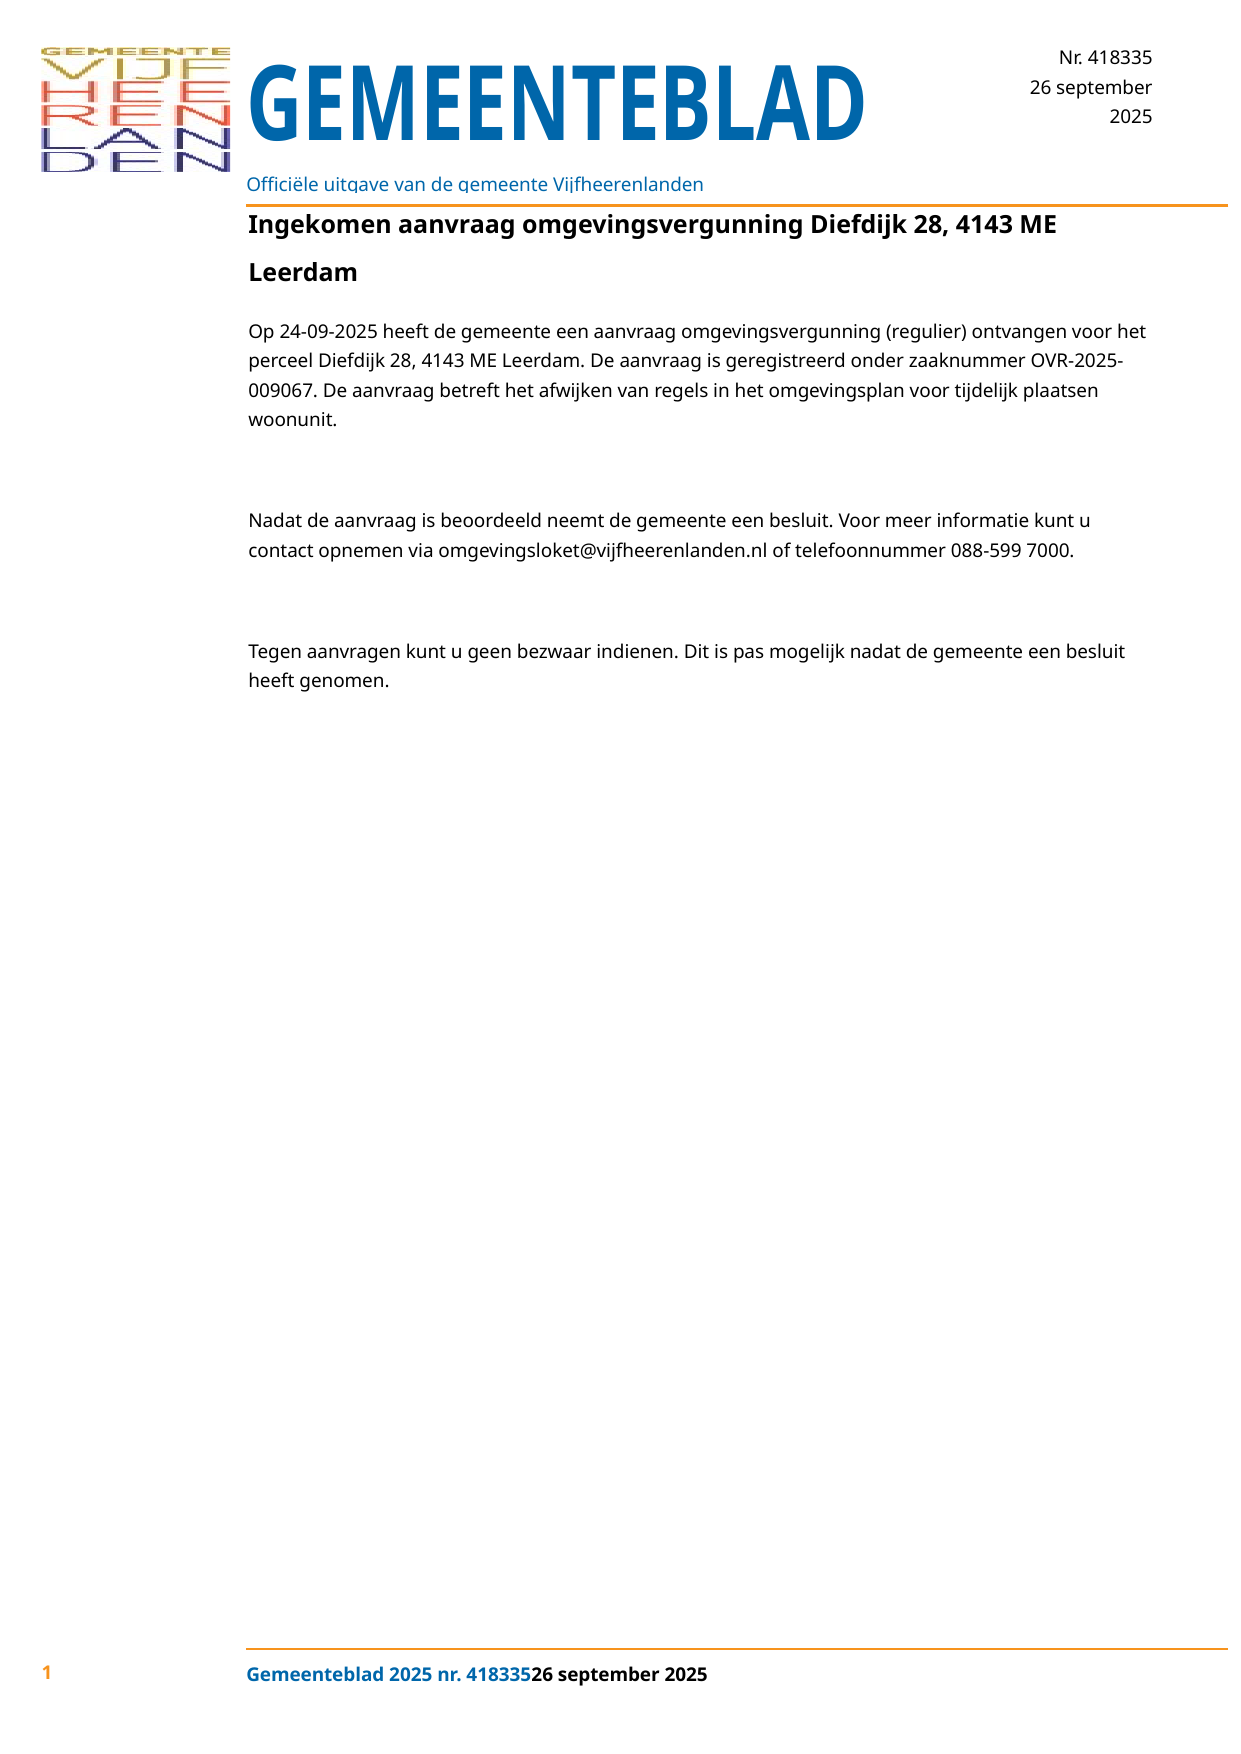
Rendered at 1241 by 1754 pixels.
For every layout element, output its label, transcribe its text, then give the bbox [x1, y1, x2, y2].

text Op 24-09-2025 heeft de gemeente een aanvraag omgevingsvergunning (regulier) ontvangen voor het perceel Diefdijk 28, 4143 ME Leerdam. De aanvraag is geregistreerd onder zaaknummer OVR-2025-009067. De aanvraag betreft het afwijken van regels in het omgevingsplan voor tijdelijk plaatsen woonunit. [248, 318, 1152, 432]
picture [41, 47, 231, 172]
text Nadat de aanvraag is beoordeeld neemt de gemeente een besluit. Voor meer informatie kunt u contact opnemen via omgevingsloket@vijfheerenlanden.nl of telefoonnummer 088-599 7000. [248, 507, 1152, 563]
text Tegen aanvragen kunt u geen bezwaar indienen. Dit is pas mogelijk nadat de gemeente een besluit heeft genomen. [248, 638, 1152, 693]
text Ingekomen aanvraag omgevingsvergunning Diefdijk 28, 4143 ME Leerdam [248, 207, 1152, 288]
